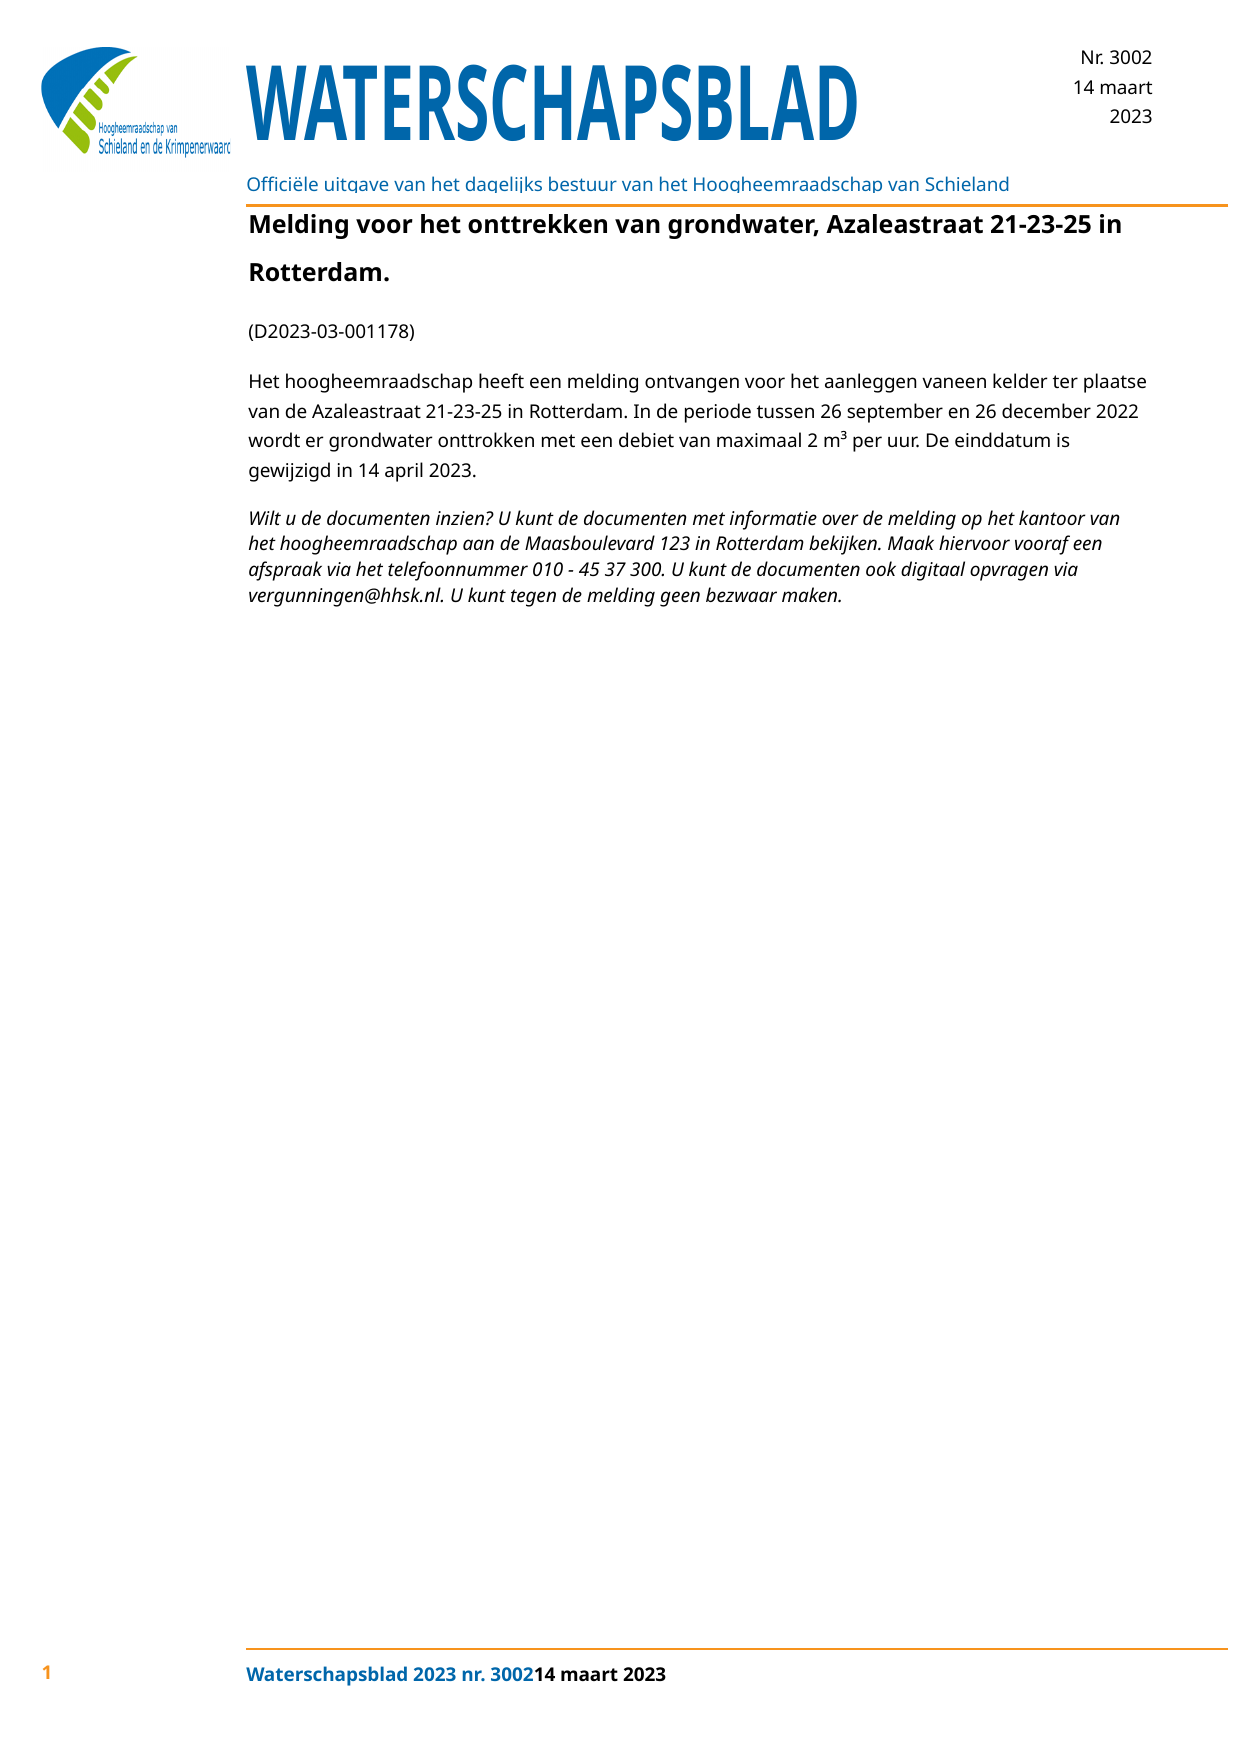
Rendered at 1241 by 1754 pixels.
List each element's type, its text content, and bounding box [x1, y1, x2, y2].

picture [41, 47, 231, 172]
text (D2023-03-001178) [248, 318, 1152, 344]
text Wilt u de documenten inzien? U kunt de documenten met informatie over de melding op het kantoor van het hoogheemraadschap aan de Maasboulevard 123 in Rotterdam bekijken. Maak hiervoor vooraf een afspraak via het telefoonnummer 010 - 45 37 300. U kunt de documenten ook digitaal opvragen via vergunningen@hhsk.nl. U kunt tegen de melding geen bezwaar maken. [248, 505, 1152, 608]
text Het hoogheemraadschap heeft een melding ontvangen voor het aanleggen vaneen kelder ter plaatse van de Azaleastraat 21-23-25 in Rotterdam. In de periode tussen 26 september en 26 december 2022 wordt er grondwater onttrokken met een debiet van maximaal 2 m³ per uur. De einddatum is gewijzigd in 14 april 2023. [248, 368, 1152, 483]
text Melding voor het onttrekken van grondwater, Azaleastraat 21-23-25 in Rotterdam. [248, 207, 1152, 288]
